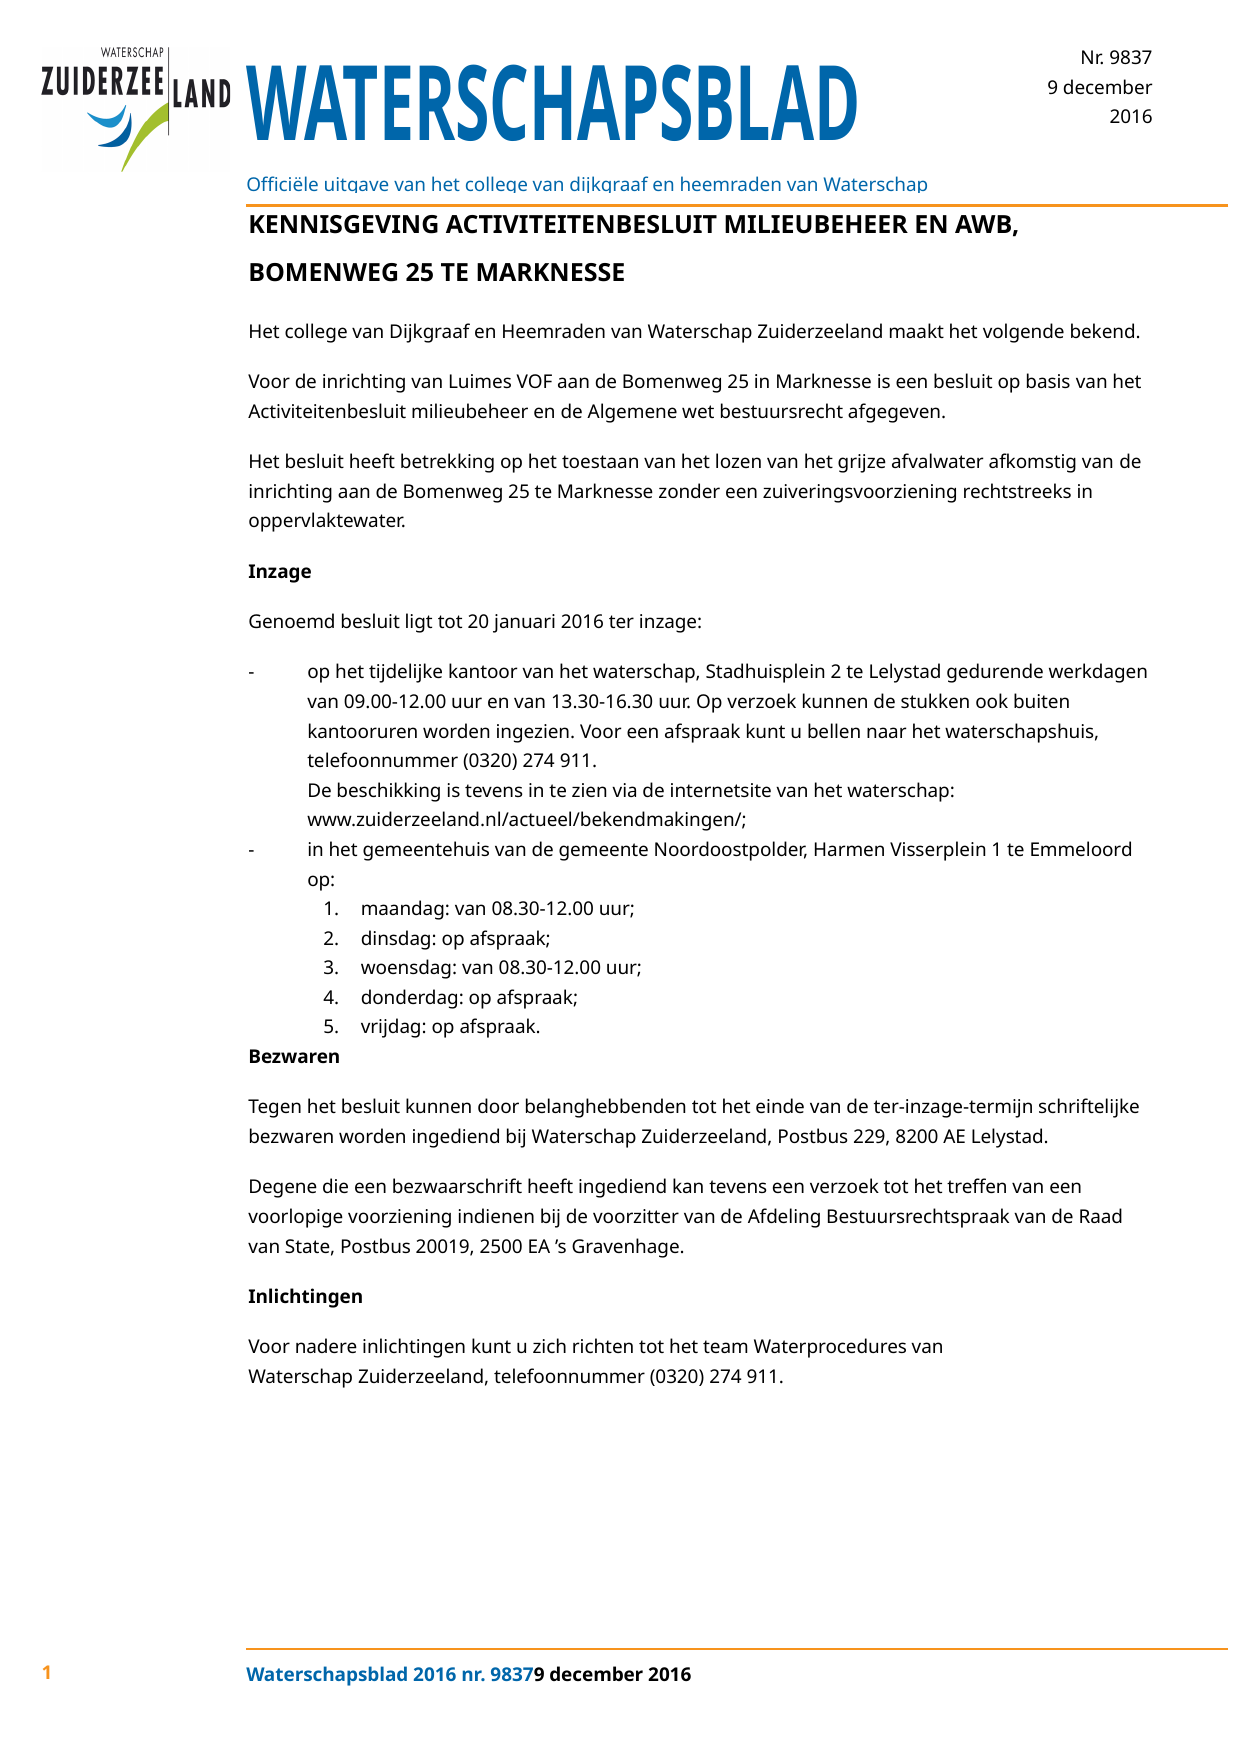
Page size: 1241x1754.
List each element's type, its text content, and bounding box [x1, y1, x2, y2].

list dinsdag: op afspraak; [323, 925, 1152, 951]
text Genoemd besluit ligt tot 20 januari 2016 ter inzage: [248, 608, 1152, 634]
text KENNISGEVING ACTIVITEITENBESLUIT MILIEUBEHEER EN AWB, BOMENWEG 25 TE MARKNESSE [248, 207, 1152, 288]
text Het college van Dijkgraaf en Heemraden van Waterschap Zuiderzeeland maakt het volgende bekend. [248, 318, 1152, 344]
list donderdag: op afspraak; [323, 984, 1152, 1010]
text Voor de inrichting van Luimes VOF aan de Bomenweg 25 in Marknesse is een besluit op basis van het Activiteitenbesluit milieubeheer en de Algemene wet bestuursrecht afgegeven. [248, 368, 1152, 424]
list woensdag: van 08.30-12.00 uur; [323, 954, 1152, 980]
picture [41, 47, 231, 172]
text Inzage [248, 558, 1152, 584]
list vrijdag: op afspraak. [323, 1014, 1152, 1039]
text Het besluit heeft betrekking op het toestaan van het lozen van het grijze afvalwater afkomstig van de inrichting aan de Bomenweg 25 te Marknesse zonder een zuiveringsvoorziening rechtstreeks in oppervlaktewater. [248, 448, 1152, 533]
list maandag: van 08.30-12.00 uur; [323, 895, 1152, 921]
text Degene die een bezwaarschrift heeft ingediend kan tevens een verzoek tot het treffen van een voorlopige voorziening indienen bij de voorzitter van de Afdeling Bestuursrechtspraak van de Raad van State, Postbus 20019, 2500 EA ’s Gravenhage. [248, 1174, 1152, 1259]
list De beschikking is tevens in te zien via de internetsite van het waterschap: www.zuiderzeeland.nl/actueel/bekendmakingen/; [248, 777, 1152, 832]
text Inlichtingen [248, 1283, 1152, 1309]
text Tegen het besluit kunnen door belanghebbenden tot het einde van de ter-inzage-termijn schriftelijke bezwaren worden ingediend bij Waterschap Zuiderzeeland, Postbus 229, 8200 AE Lelystad. [248, 1094, 1152, 1149]
text Voor nadere inlichtingen kunt u zich richten tot het team Waterprocedures van Waterschap Zuiderzeeland, telefoonnummer (0320) 274 911. [248, 1334, 1152, 1389]
list op het tijdelijke kantoor van het waterschap, Stadhuisplein 2 te Lelystad gedurende werkdagen van 09.00-12.00 uur en van 13.30-16.30 uur. Op verzoek kunnen de stukken ook buiten kantooruren worden ingezien. Voor een afspraak kunt u bellen naar het waterschapshuis, telefoonnummer (0320) 274 911. [248, 659, 1152, 773]
text Bezwaren [248, 1043, 1152, 1069]
list in het gemeentehuis van de gemeente Noordoostpolder, Harmen Visserplein 1 te Emmeloord op: [248, 836, 1152, 892]
